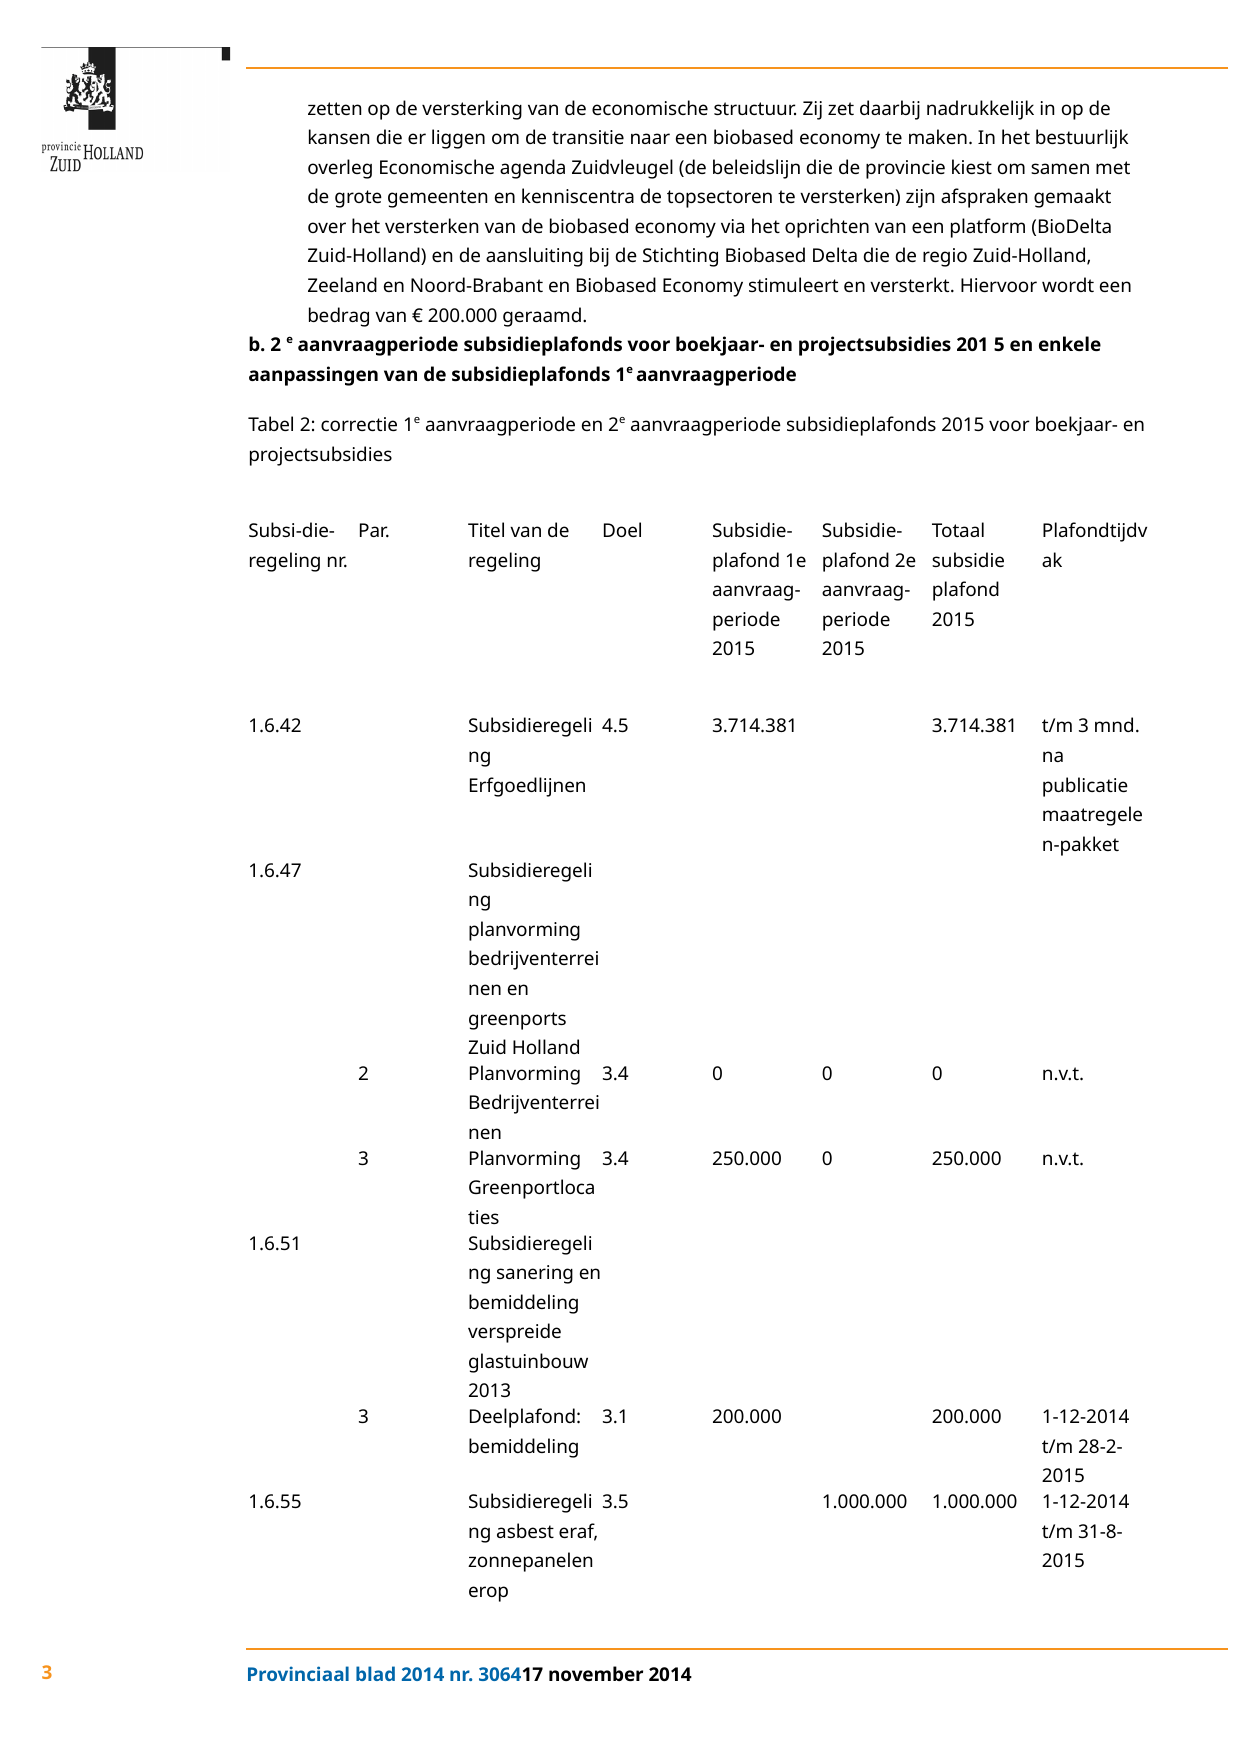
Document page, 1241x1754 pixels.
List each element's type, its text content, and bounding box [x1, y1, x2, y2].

table_cell [822, 687, 932, 713]
picture [41, 47, 231, 172]
table_cell [248, 661, 358, 687]
table_cell 3.1 [602, 1404, 712, 1488]
table_cell [358, 661, 468, 687]
table_cell [1042, 1230, 1152, 1403]
table_cell [1042, 857, 1152, 1060]
table_header Titel van de regeling [468, 517, 602, 661]
table_cell Subsidieregeling planvorming bedrijventerreinen en greenports Zuid Holland [468, 857, 602, 1060]
table_cell [712, 661, 822, 687]
table_cell [822, 1404, 932, 1488]
table_cell 3.5 [602, 1488, 712, 1603]
table_cell 1.6.51 [248, 1230, 358, 1403]
table_cell [822, 1230, 932, 1403]
table_cell [1042, 661, 1152, 687]
table_cell 1-12-2014 t/m 31-8-2015 [1042, 1488, 1152, 1603]
text Tabel 2: correctie 1e aanvraagperiode en 2e aanvraagperiode subsidieplafonds 2015 voor boekjaar- en projectsubsidies [248, 411, 1152, 467]
table_cell 250.000 [712, 1145, 822, 1230]
table_cell 1-12-2014 t/m 28-2-2015 [1042, 1404, 1152, 1488]
table_cell [248, 1060, 358, 1145]
table_cell 1.6.47 [248, 857, 358, 1060]
table_cell 250.000 [932, 1145, 1042, 1230]
table_cell [468, 661, 602, 687]
table_header Subsidie-plafond 2e aanvraag-periode 2015 [822, 517, 932, 661]
table_header Plafondtijdvak [1042, 517, 1152, 661]
table_cell 3.4 [602, 1060, 712, 1145]
table_cell 3 [358, 1145, 468, 1230]
table_cell Planvorming Bedrijventerreinen [468, 1060, 602, 1145]
table_cell t/m 3 mnd. na publicatie maatregelen-pakket [1042, 713, 1152, 857]
table_header Subsi-die-regeling nr. [248, 517, 358, 661]
table_cell Deelplafond: bemiddeling [468, 1404, 602, 1488]
table_cell 0 [822, 1060, 932, 1145]
table_cell [712, 687, 822, 713]
table_cell 1.000.000 [932, 1488, 1042, 1603]
table_cell [712, 857, 822, 1060]
table_header Totaal subsidie plafond 2015 [932, 517, 1042, 661]
table_cell [602, 857, 712, 1060]
table_cell n.v.t. [1042, 1145, 1152, 1230]
table_cell 3 [358, 1404, 468, 1488]
table_cell 0 [822, 1145, 932, 1230]
list zetten op de versterking van de economische structuur. Zij zet daarbij nadrukkelijk in op de kansen die er liggen om de transitie naar een biobased economy te maken. In het bestuurlijk overleg Economische agenda Zuidvleugel (de beleidslijn die de provincie kiest om samen met de grote gemeenten en kenniscentra de topsectoren te versterken) zijn afspraken gemaakt over het versterken van de biobased economy via het oprichten van een platform (BioDelta Zuid-Holland) en de aansluiting bij de Stichting Biobased Delta die de regio Zuid-Holland, Zeeland en Noord-Brabant en Biobased Economy stimuleert en versterkt. Hiervoor wordt een bedrag van € 200.000 geraamd. [248, 95, 1152, 328]
table_cell Subsidieregeling asbest eraf, zonnepanelen erop [468, 1488, 602, 1603]
table_cell [358, 1230, 468, 1403]
table_cell 3.4 [602, 1145, 712, 1230]
table_cell [358, 713, 468, 857]
table_cell [822, 661, 932, 687]
table_cell [248, 1145, 358, 1230]
table_cell 3.714.381 [712, 713, 822, 857]
table_header Par. [358, 517, 468, 661]
table_cell [468, 687, 602, 713]
table_cell [712, 1230, 822, 1403]
table_cell 0 [932, 1060, 1042, 1145]
table_cell 2 [358, 1060, 468, 1145]
table_cell 0 [712, 1060, 822, 1145]
table_cell [932, 661, 1042, 687]
table_cell [1042, 687, 1152, 713]
table_cell 1.6.42 [248, 713, 358, 857]
text b. 2 e aanvraagperiode subsidieplafonds voor boekjaar- en projectsubsidies 201 5 en enkele aanpassingen van de subsidieplafonds 1e aanvraagperiode [248, 331, 1152, 387]
table_cell 3.714.381 [932, 713, 1042, 857]
table_cell [358, 1488, 468, 1603]
table_cell 200.000 [712, 1404, 822, 1488]
table_cell 4.5 [602, 713, 712, 857]
table_cell [358, 857, 468, 1060]
table_cell [602, 687, 712, 713]
table_cell [932, 857, 1042, 1060]
table_cell [822, 857, 932, 1060]
table_cell [602, 1230, 712, 1403]
table_cell Planvorming Greenportlocaties [468, 1145, 602, 1230]
table_cell [932, 687, 1042, 713]
table_cell n.v.t. [1042, 1060, 1152, 1145]
table_cell [248, 1404, 358, 1488]
table_cell [358, 687, 468, 713]
table_cell Subsidieregeling Erfgoedlijnen [468, 713, 602, 857]
table_cell [712, 1488, 822, 1603]
table_header Subsidie-plafond 1e aanvraag-periode 2015 [712, 517, 822, 661]
table_cell [932, 1230, 1042, 1403]
table_cell Subsidieregeling sanering en bemiddeling verspreide glastuinbouw 2013 [468, 1230, 602, 1403]
table_cell [822, 713, 932, 857]
table_cell [248, 687, 358, 713]
table_cell 1.6.55 [248, 1488, 358, 1603]
table_cell [602, 661, 712, 687]
table_header Doel [602, 517, 712, 661]
table_cell 200.000 [932, 1404, 1042, 1488]
table_cell 1.000.000 [822, 1488, 932, 1603]
